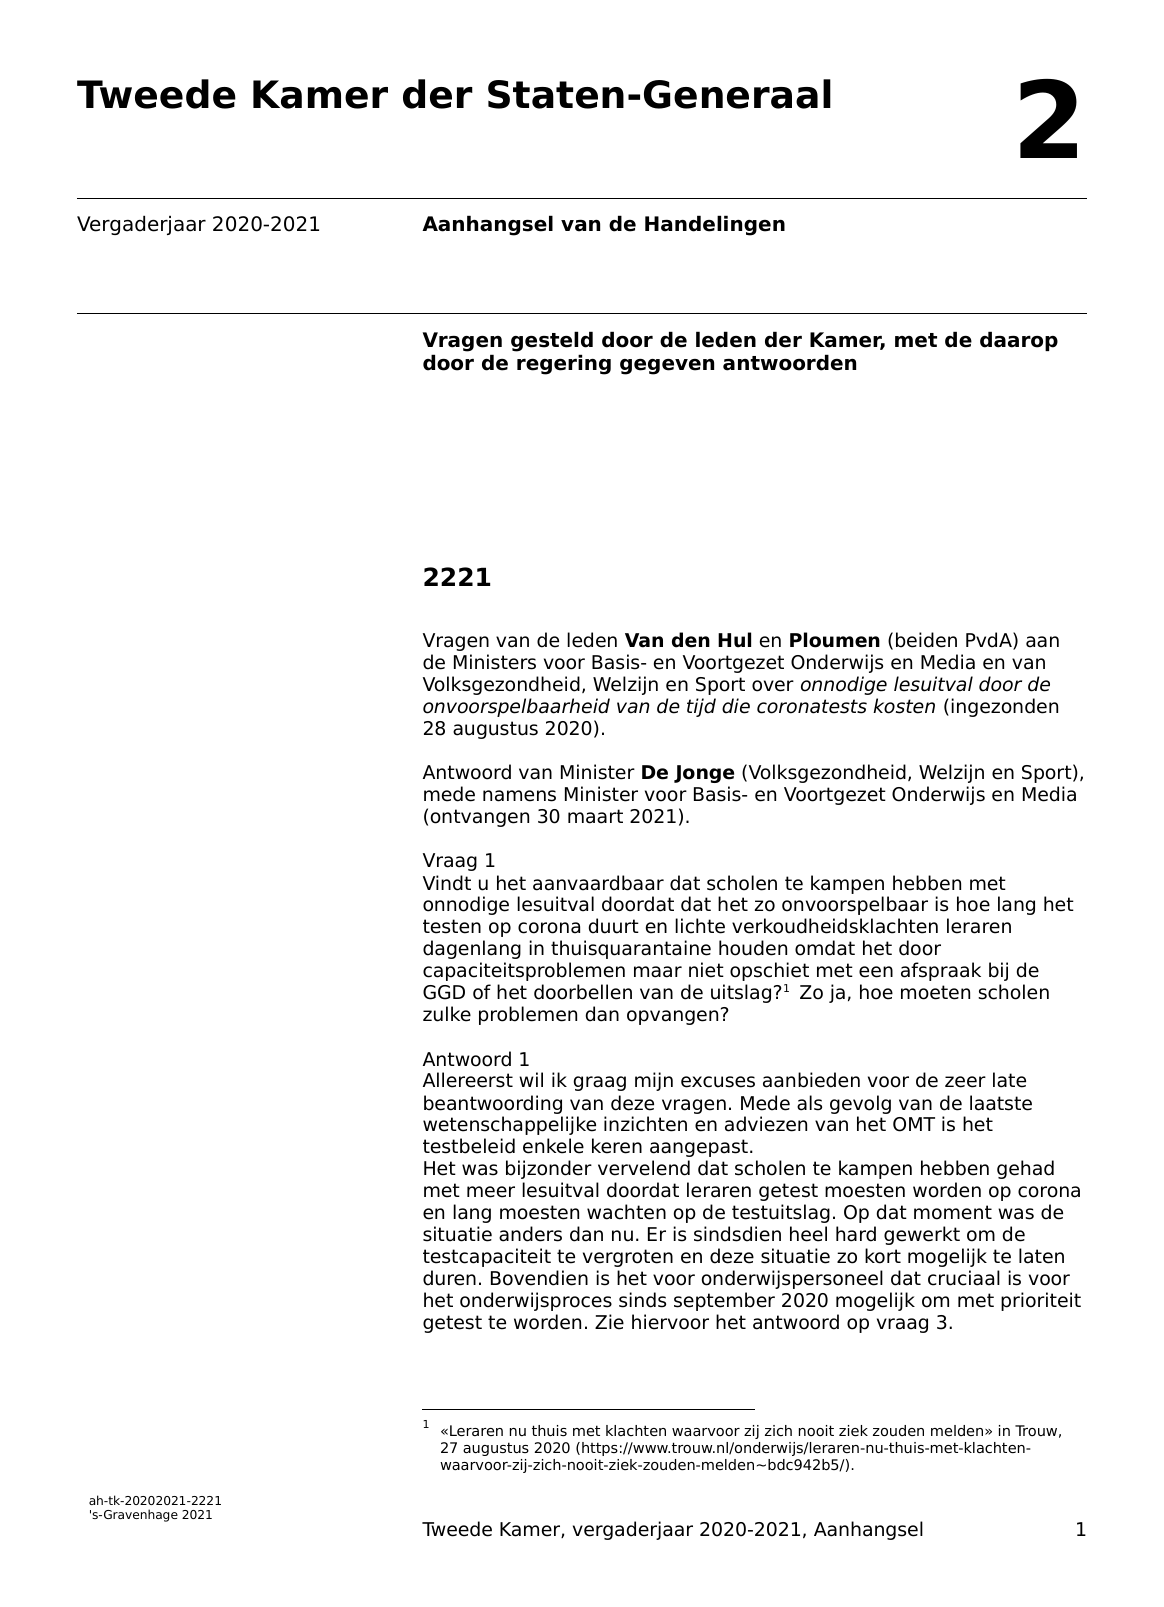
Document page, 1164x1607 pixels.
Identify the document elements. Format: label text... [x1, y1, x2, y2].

text Vraag 1 [422, 850, 1087, 872]
table_cell Vragen gesteld door de leden der Kamer, met de daarop door de regering gegeven antwoorden [422, 314, 1087, 375]
table_header Tweede Kamer der Staten-Generaal [77, 59, 886, 198]
text Vragen van de leden Van den Hul en Ploumen (beiden PvdA) aan de Ministers voor Basis- en Voortgezet Onderwijs en Media en van Volksgezondheid, Welzijn en Sport over onnodige lesuitval door de onvoorspelbaarheid van de tijd die coronatests kosten (ingezonden 28 augustus 2020). [422, 630, 1087, 740]
table_cell Vergaderjaar 2020-2021 [77, 199, 422, 313]
text Vindt u het aanvaardbaar dat scholen te kampen hebben met onnodige lesuitval doordat dat het zo onvoorspelbaar is hoe lang het testen op corona duurt en lichte verkoudheidsklachten leraren dagenlang in thuisquarantaine houden omdat het door capaciteitsproblemen maar niet opschiet met een afspraak bij de GGD of het doorbellen van de uitslag? Zo ja, hoe moeten scholen zulke problemen dan opvangen? [422, 872, 1087, 1026]
table_header 2 [886, 59, 1087, 198]
text Antwoord 1 [422, 1048, 1087, 1070]
table_cell Aanhangsel van de Handelingen [422, 199, 1087, 313]
text Allereerst wil ik graag mijn excuses aanbieden voor de zeer late beantwoording van deze vragen. Mede als gevolg van de laatste wetenschappelijke inzichten en adviezen van het OMT is het testbeleid enkele keren aangepast. [422, 1070, 1087, 1158]
text «Leraren nu thuis met klachten waarvoor zij zich nooit ziek zouden melden» in Trouw, 27 augustus 2020 (https://www.trouw.nl/onderwijs/leraren-nu-thuis-met-klachten-waarvoor-zij-zich-nooit-ziek-zouden-melden~bdc942b5/). [422, 1418, 1087, 1474]
text Antwoord van Minister De Jonge (Volksgezondheid, Welzijn en Sport), mede namens Minister voor Basis- en Voortgezet Onderwijs en Media (ontvangen 30 maart 2021). [422, 762, 1087, 828]
text Het was bijzonder vervelend dat scholen te kampen hebben gehad met meer lesuitval doordat leraren getest moesten worden op corona en lang moesten wachten op de testuitslag. Op dat moment was de situatie anders dan nu. Er is sindsdien heel hard gewerkt om de testcapaciteit te vergroten en deze situatie zo kort mogelijk te laten duren. Bovendien is het voor onderwijspersoneel dat cruciaal is voor het onderwijsproces sinds september 2020 mogelijk om met prioriteit getest te worden. Zie hiervoor het antwoord op vraag 3. [422, 1158, 1087, 1334]
text 's-Gravenhage 2021 [88, 1508, 323, 1522]
table_cell [77, 314, 422, 375]
text ah-tk-20202021-2221 [88, 1494, 323, 1508]
text 2221 [422, 563, 1087, 592]
